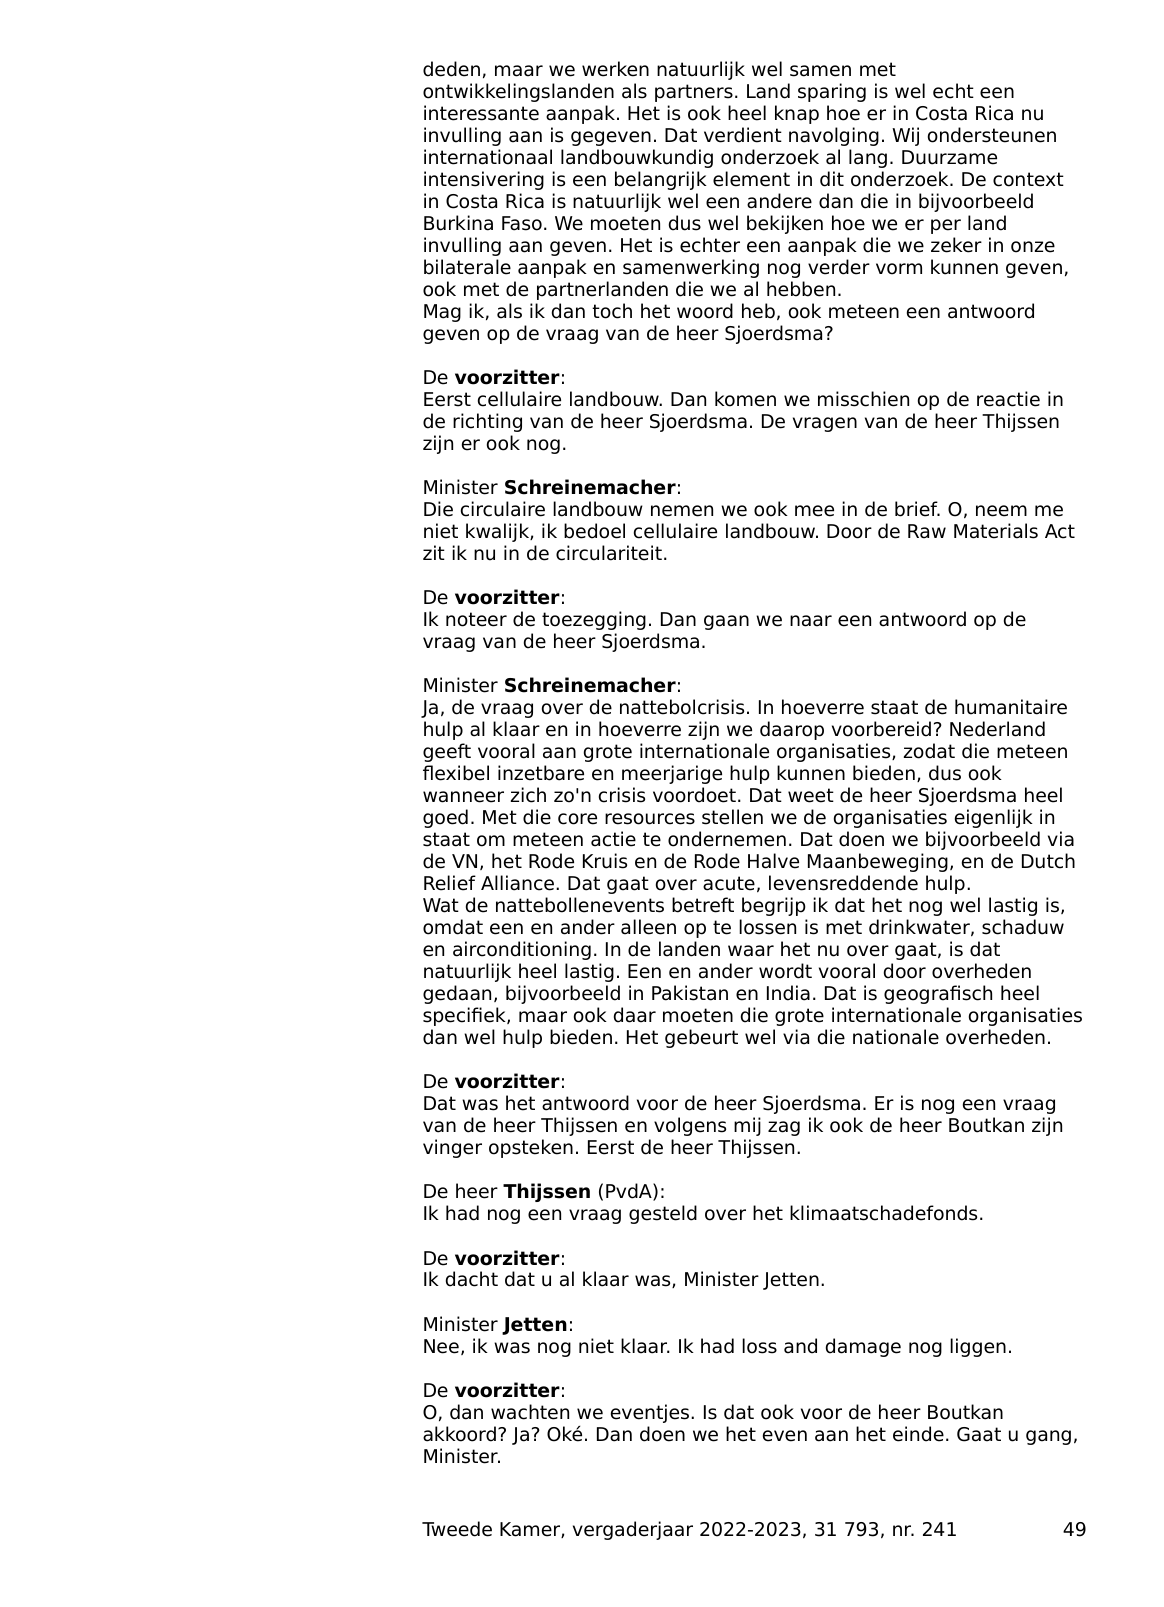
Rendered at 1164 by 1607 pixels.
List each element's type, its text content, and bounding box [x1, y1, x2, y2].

text Minister Schreinemacher: [422, 675, 1087, 697]
text De voorzitter: [422, 367, 1087, 389]
text Die circulaire landbouw nemen we ook mee in de brief. O, neem me niet kwalijk, ik bedoel cellulaire landbouw. Door de Raw Materials Act zit ik nu in de circulariteit. [422, 499, 1087, 565]
text De voorzitter: [422, 1247, 1087, 1269]
text Dat was het antwoord voor de heer Sjoerdsma. Er is nog een vraag van de heer Thijssen en volgens mij zag ik ook de heer Boutkan zijn vinger opsteken. Eerst de heer Thijssen. [422, 1093, 1087, 1159]
text De voorzitter: [422, 1071, 1087, 1093]
text Mag ik, als ik dan toch het woord heb, ook meteen een antwoord geven op de vraag van de heer Sjoerdsma? [422, 301, 1087, 345]
text Ik had nog een vraag gesteld over het klimaatschadefonds. [422, 1203, 1087, 1225]
text Ik dacht dat u al klaar was, Minister Jetten. [422, 1269, 1087, 1291]
text De heer Thijssen (PvdA): [422, 1181, 1087, 1203]
text deden, maar we werken natuurlijk wel samen met ontwikkelingslanden als partners. Land sparing is wel echt een interessante aanpak. Het is ook heel knap hoe er in Costa Rica nu invulling aan is gegeven. Dat verdient navolging. Wij ondersteunen internationaal landbouwkundig onderzoek al lang. Duurzame intensivering is een belangrijk element in dit onderzoek. De context in Costa Rica is natuurlijk wel een andere dan die in bijvoorbeeld Burkina Faso. We moeten dus wel bekijken hoe we er per land invulling aan geven. Het is echter een aanpak die we zeker in onze bilaterale aanpak en samenwerking nog verder vorm kunnen geven, ook met de partnerlanden die we al hebben. [422, 59, 1087, 301]
text Minister Jetten: [422, 1313, 1087, 1336]
text O, dan wachten we eventjes. Is dat ook voor de heer Boutkan akkoord? Ja? Oké. Dan doen we het even aan het einde. Gaat u gang, Minister. [422, 1402, 1087, 1468]
text Eerst cellulaire landbouw. Dan komen we misschien op de reactie in de richting van de heer Sjoerdsma. De vragen van de heer Thijssen zijn er ook nog. [422, 389, 1087, 455]
text De voorzitter: [422, 1380, 1087, 1402]
text Nee, ik was nog niet klaar. Ik had loss and damage nog liggen. [422, 1336, 1087, 1357]
text Minister Schreinemacher: [422, 477, 1087, 499]
text Wat de nattebollenevents betreft begrijp ik dat het nog wel lastig is, omdat een en ander alleen op te lossen is met drinkwater, schaduw en airconditioning. In de landen waar het nu over gaat, is dat natuurlijk heel lastig. Een en ander wordt vooral door overheden gedaan, bijvoorbeeld in Pakistan en India. Dat is geografisch heel specifiek, maar ook daar moeten die grote internationale organisaties dan wel hulp bieden. Het gebeurt wel via die nationale overheden. [422, 895, 1087, 1049]
text Ik noteer de toezegging. Dan gaan we naar een antwoord op de vraag van de heer Sjoerdsma. [422, 609, 1087, 653]
text Ja, de vraag over de nattebolcrisis. In hoeverre staat de humanitaire hulp al klaar en in hoeverre zijn we daarop voorbereid? Nederland geeft vooral aan grote internationale organisaties, zodat die meteen flexibel inzetbare en meerjarige hulp kunnen bieden, dus ook wanneer zich zo'n crisis voordoet. Dat weet de heer Sjoerdsma heel goed. Met die core resources stellen we de organisaties eigenlijk in staat om meteen actie te ondernemen. Dat doen we bijvoorbeeld via de VN, het Rode Kruis en de Rode Halve Maanbeweging, en de Dutch Relief Alliance. Dat gaat over acute, levensreddende hulp. [422, 697, 1087, 895]
text De voorzitter: [422, 587, 1087, 609]
